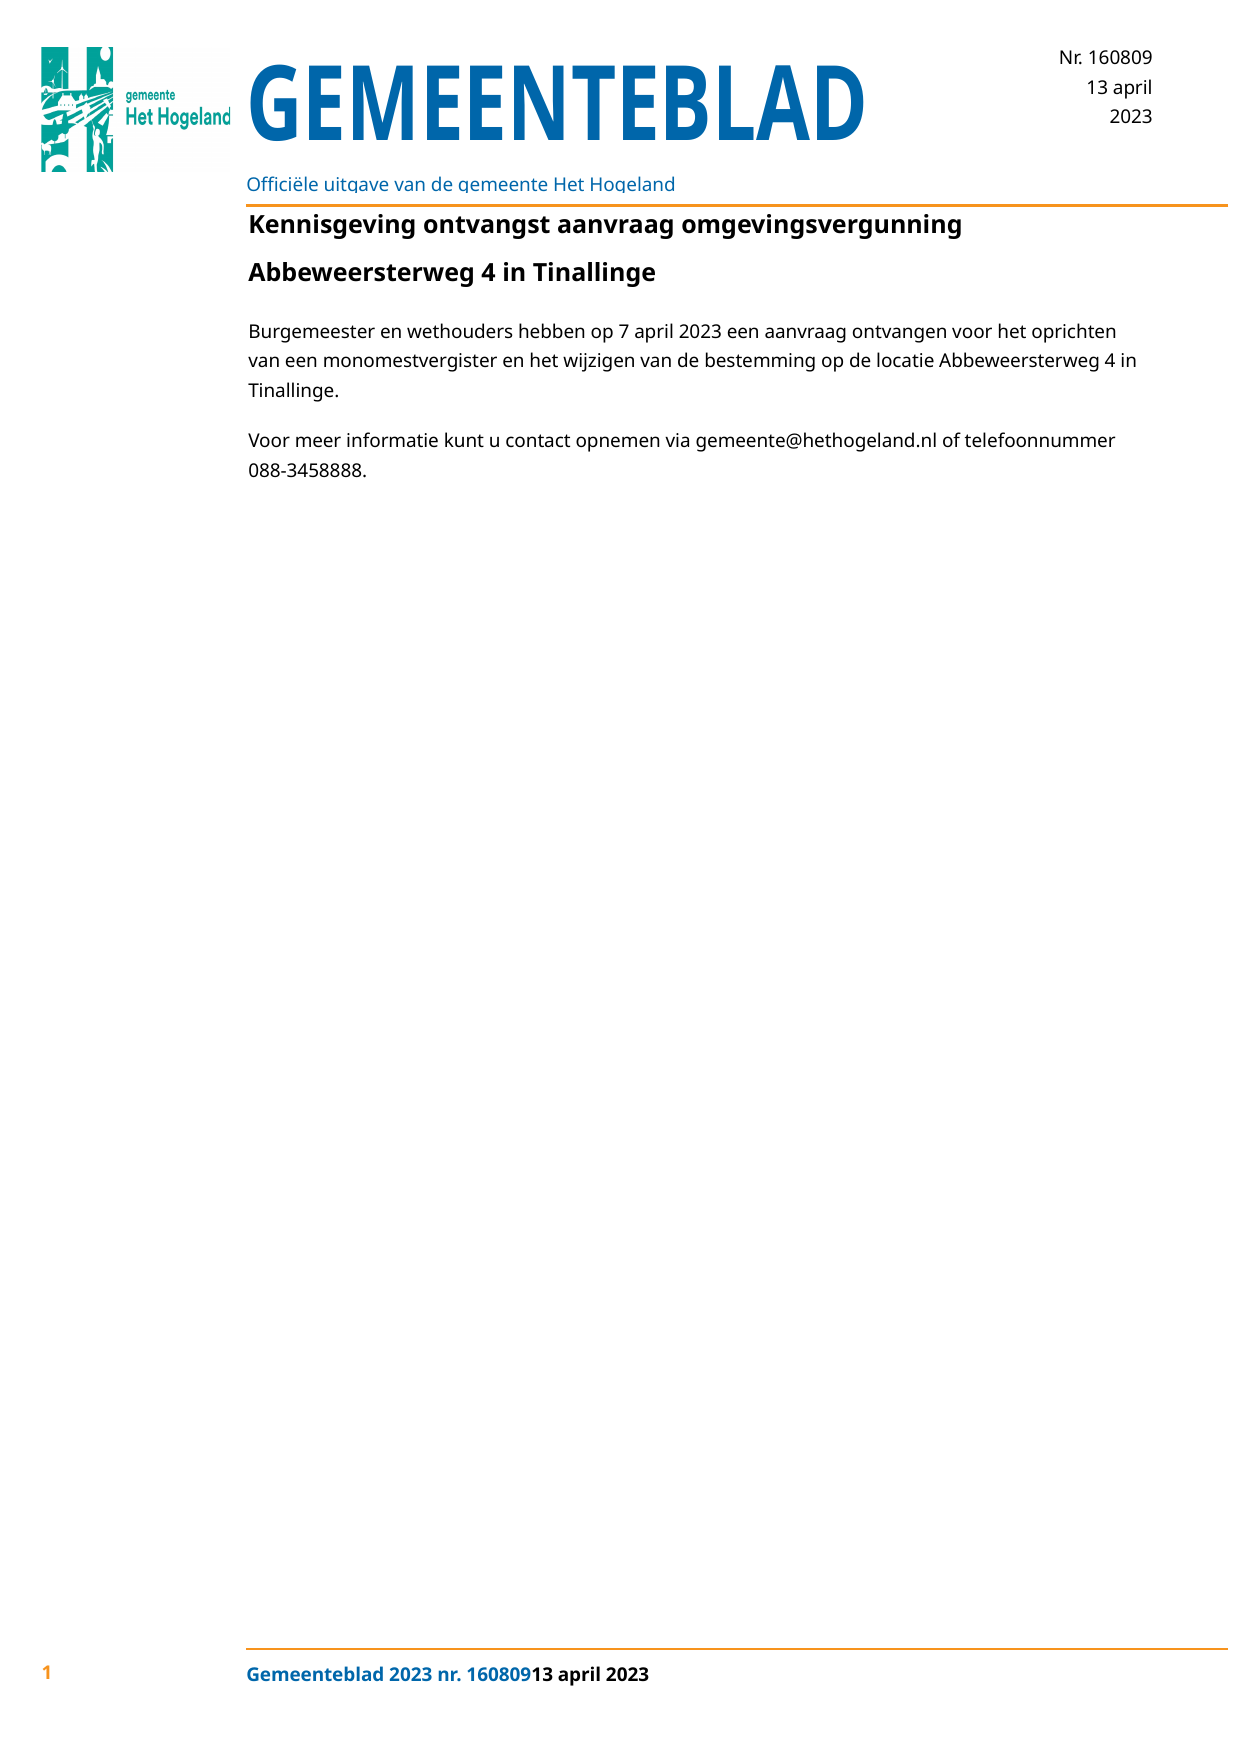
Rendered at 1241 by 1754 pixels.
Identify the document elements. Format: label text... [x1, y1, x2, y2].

text Voor meer informatie kunt u contact opnemen via gemeente@hethogeland.nl of telefoonnummer 088-3458888. [248, 427, 1152, 483]
text Kennisgeving ontvangst aanvraag omgevingsvergunning Abbeweersterweg 4 in Tinallinge [248, 207, 1152, 288]
text Burgemeester en wethouders hebben op 7 april 2023 een aanvraag ontvangen voor het oprichten van een monomestvergister en het wijzigen van de bestemming op de locatie Abbeweersterweg 4 in Tinallinge. [248, 318, 1152, 403]
picture [41, 47, 231, 172]
